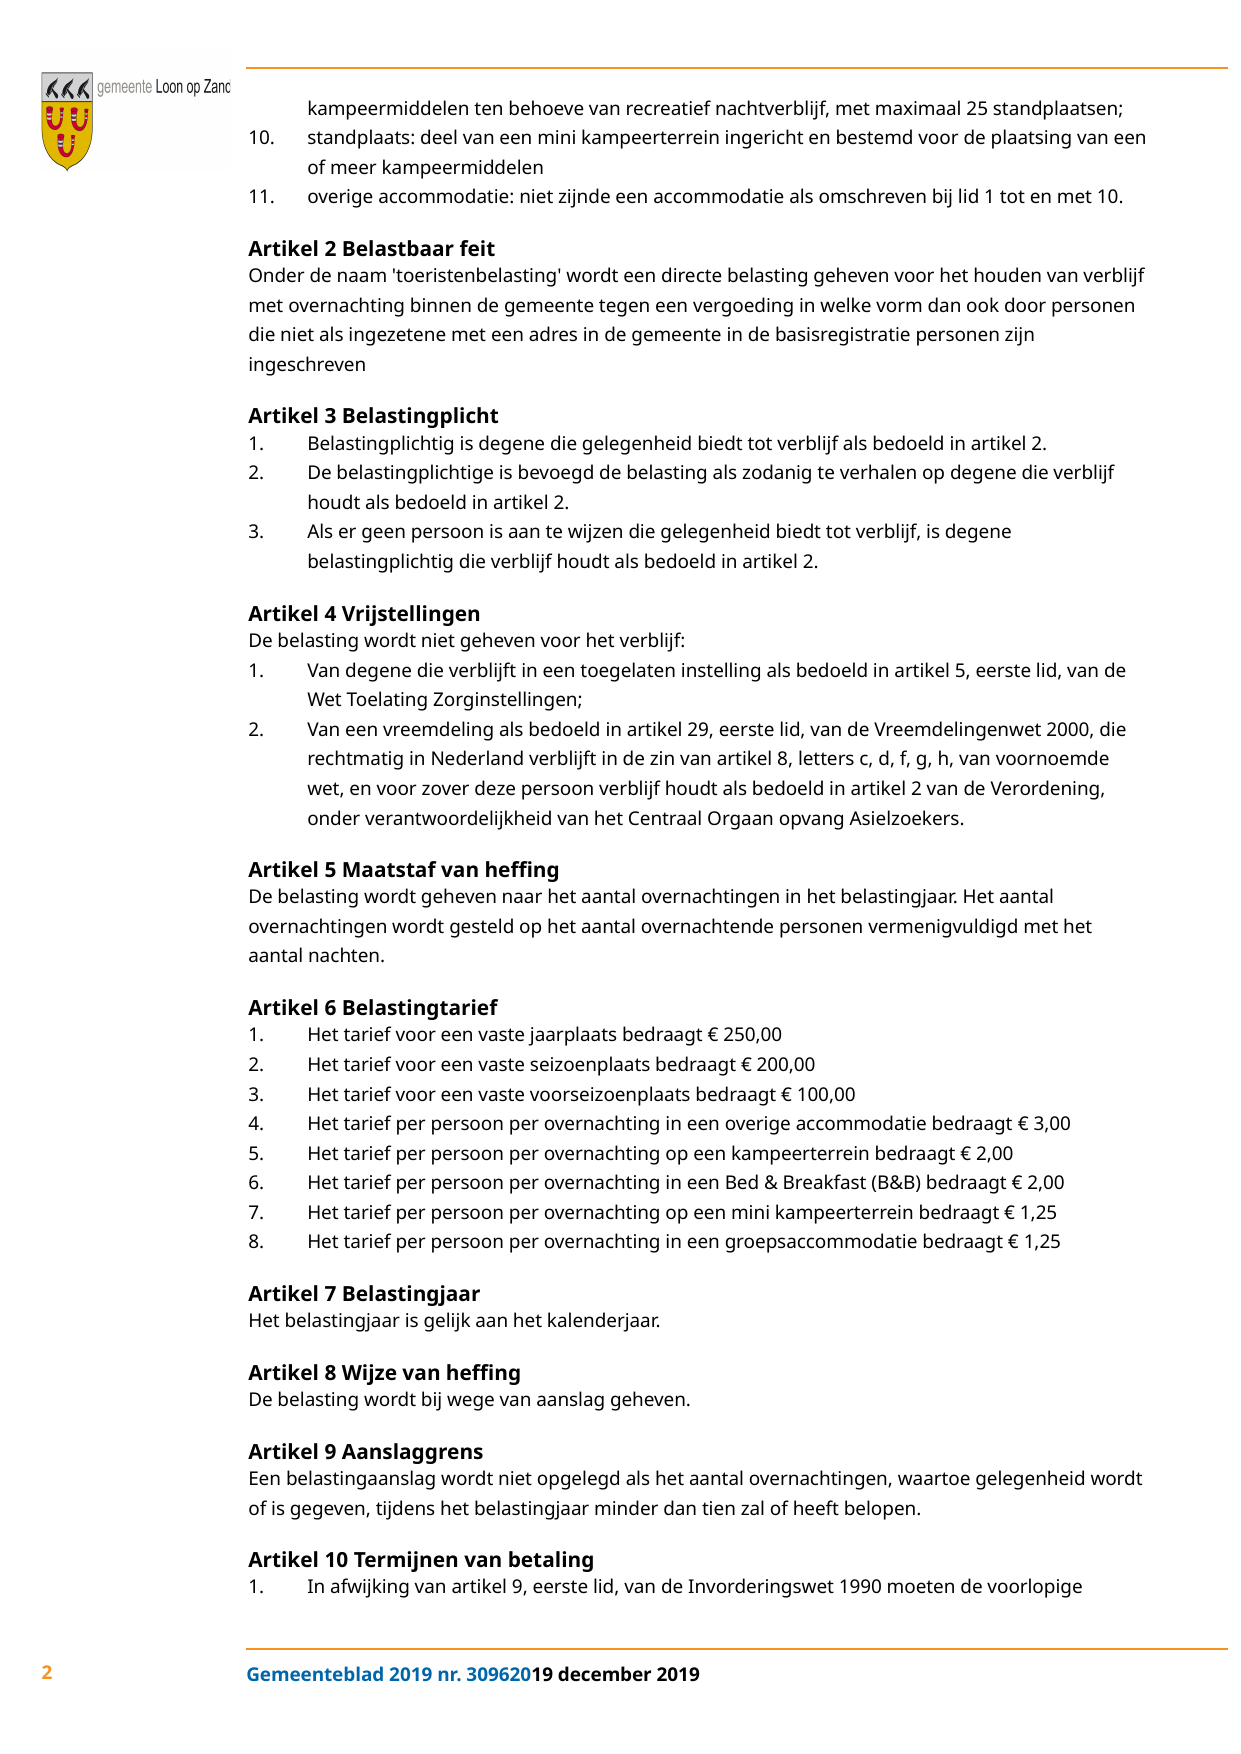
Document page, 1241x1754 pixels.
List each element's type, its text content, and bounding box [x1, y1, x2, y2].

list Het tarief per persoon per overnachting op een kampeerterrein bedraagt € 2,00 [248, 1140, 1152, 1166]
list Het tarief per persoon per overnachting in een overige accommodatie bedraagt € 3,00 [248, 1110, 1152, 1136]
text Artikel 4 Vrijstellingen [248, 599, 1152, 627]
text De belasting wordt niet geheven voor het verblijf: [248, 627, 1152, 653]
list overige accommodatie: niet zijnde een accommodatie als omschreven bij lid 1 tot en met 10. [248, 183, 1152, 209]
text Artikel 8 Wijze van heffing [248, 1358, 1152, 1386]
list Het tarief per persoon per overnachting op een mini kampeerterrein bedraagt € 1,25 [248, 1199, 1152, 1225]
list Als er geen persoon is aan te wijzen die gelegenheid biedt tot verblijf, is degene belastingplichtig die verblijf houdt als bedoeld in artikel 2. [248, 519, 1152, 574]
list kampeermiddelen ten behoeve van recreatief nachtverblijf, met maximaal 25 standplaatsen; [248, 95, 1152, 121]
list Het tarief per persoon per overnachting in een Bed & Breakfast (B&B) bedraagt € 2,00 [248, 1169, 1152, 1195]
text Onder de naam 'toeristenbelasting' wordt een directe belasting geheven voor het houden van verblijf met overnachting binnen de gemeente tegen een vergoeding in welke vorm dan ook door personen die niet als ingezetene met een adres in de gemeente in de basisregistratie personen zijn ingeschreven [248, 262, 1152, 377]
list Het tarief voor een vaste voorseizoenplaats bedraagt € 100,00 [248, 1081, 1152, 1106]
text De belasting wordt bij wege van aanslag geheven. [248, 1386, 1152, 1412]
text Artikel 7 Belastingjaar [248, 1279, 1152, 1307]
picture [41, 47, 231, 172]
text Artikel 5 Maatstaf van heffing [248, 855, 1152, 883]
list Van degene die verblijft in een toegelaten instelling als bedoeld in artikel 5, eerste lid, van de Wet Toelating Zorginstellingen; [248, 657, 1152, 712]
list Het tarief voor een vaste seizoenplaats bedraagt € 200,00 [248, 1051, 1152, 1077]
text Artikel 6 Belastingtarief [248, 993, 1152, 1022]
text Artikel 3 Belastingplicht [248, 402, 1152, 430]
list In afwijking van artikel 9, eerste lid, van de Invorderingswet 1990 moeten de voorlopige [248, 1574, 1152, 1599]
text Een belastingaanslag wordt niet opgelegd als het aantal overnachtingen, waartoe gelegenheid wordt of is gegeven, tijdens het belastingjaar minder dan tien zal of heeft belopen. [248, 1465, 1152, 1521]
text De belasting wordt geheven naar het aantal overnachtingen in het belastingjaar. Het aantal overnachtingen wordt gesteld op het aantal overnachtende personen vermenigvuldigd met het aantal nachten. [248, 883, 1152, 968]
text Artikel 9 Aanslaggrens [248, 1437, 1152, 1465]
list De belastingplichtige is bevoegd de belasting als zodanig te verhalen op degene die verblijf houdt als bedoeld in artikel 2. [248, 459, 1152, 515]
list Het tarief per persoon per overnachting in een groepsaccommodatie bedraagt € 1,25 [248, 1229, 1152, 1254]
list Van een vreemdeling als bedoeld in artikel 29, eerste lid, van de Vreemdelingenwet 2000, die rechtmatig in Nederland verblijft in de zin van artikel 8, letters c, d, f, g, h, van voornoemde wet, en voor zover deze persoon verblijf houdt als bedoeld in artikel 2 van de Verordening, onder verantwoordelijkheid van het Centraal Orgaan opvang Asielzoekers. [248, 716, 1152, 830]
list Het tarief voor een vaste jaarplaats bedraagt € 250,00 [248, 1022, 1152, 1047]
list standplaats: deel van een mini kampeerterrein ingericht en bestemd voor de plaatsing van een of meer kampeermiddelen [248, 124, 1152, 180]
text Artikel 2 Belastbaar feit [248, 234, 1152, 262]
text Artikel 10 Termijnen van betaling [248, 1545, 1152, 1574]
list Belastingplichtig is degene die gelegenheid biedt tot verblijf als bedoeld in artikel 2. [248, 430, 1152, 456]
text Het belastingjaar is gelijk aan het kalenderjaar. [248, 1307, 1152, 1333]
